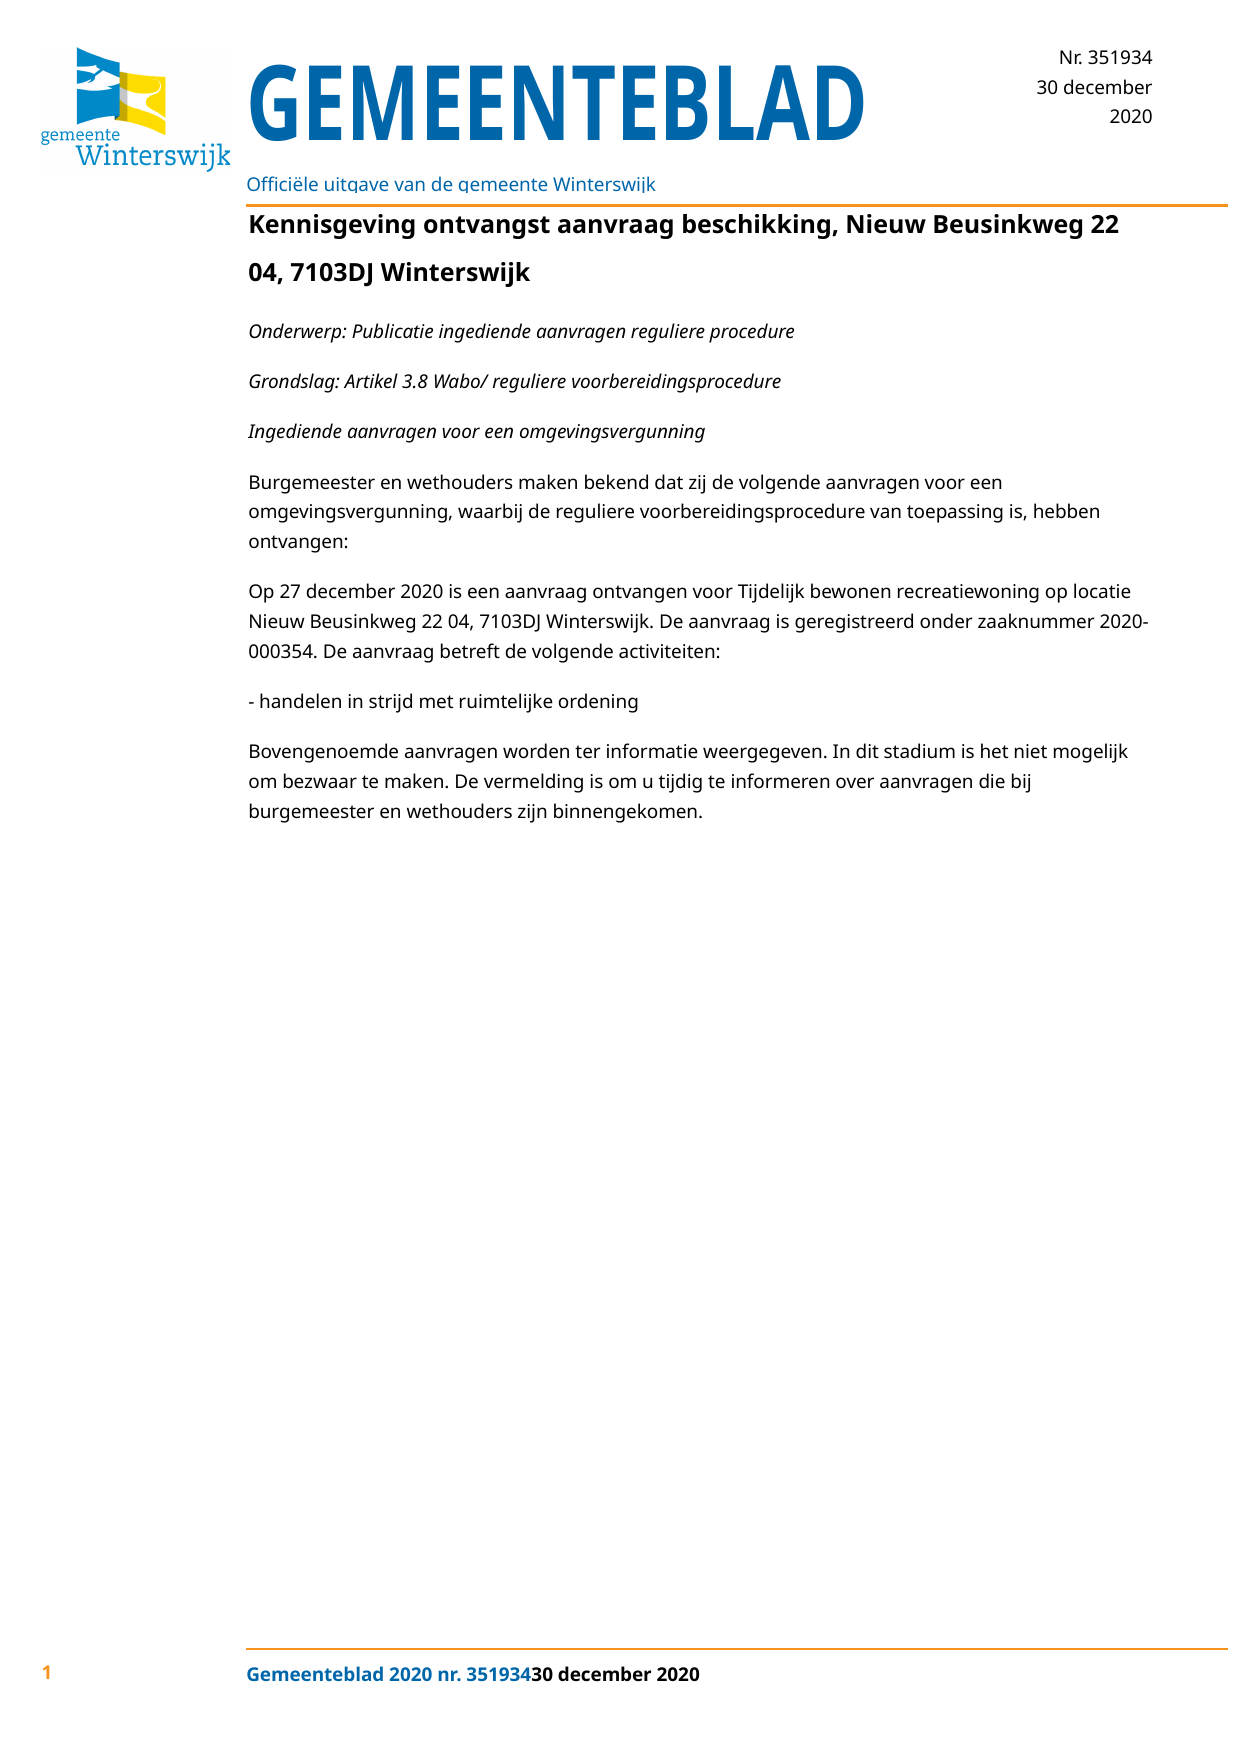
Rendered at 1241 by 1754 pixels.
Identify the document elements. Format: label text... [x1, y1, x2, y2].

picture [41, 47, 231, 172]
text Onderwerp: Publicatie ingediende aanvragen reguliere procedure [248, 318, 1152, 344]
text Grondslag: Artikel 3.8 Wabo/ reguliere voorbereidingsprocedure [248, 368, 1152, 394]
text - handelen in strijd met ruimtelijke ordening [248, 688, 1152, 714]
text Ingediende aanvragen voor een omgevingsvergunning [248, 419, 1152, 444]
picture [225, 153, 231, 162]
text Kennisgeving ontvangst aanvraag beschikking, Nieuw Beusinkweg 22 04, 7103DJ Winterswijk [248, 207, 1152, 288]
text Burgemeester en wethouders maken bekend dat zij de volgende aanvragen voor een omgevingsvergunning, waarbij de reguliere voorbereidingsprocedure van toepassing is, hebben ontvangen: [248, 469, 1152, 554]
text Bovengenoemde aanvragen worden ter informatie weergegeven. In dit stadium is het niet mogelijk om bezwaar te maken. De vermelding is om u tijdig te informeren over aanvragen die bij burgemeester en wethouders zijn binnengekomen. [248, 739, 1152, 824]
text Op 27 december 2020 is een aanvraag ontvangen voor Tijdelijk bewonen recreatiewoning op locatie Nieuw Beusinkweg 22 04, 7103DJ Winterswijk. De aanvraag is geregistreerd onder zaaknummer 2020-000354. De aanvraag betreft de volgende activiteiten: [248, 579, 1152, 664]
